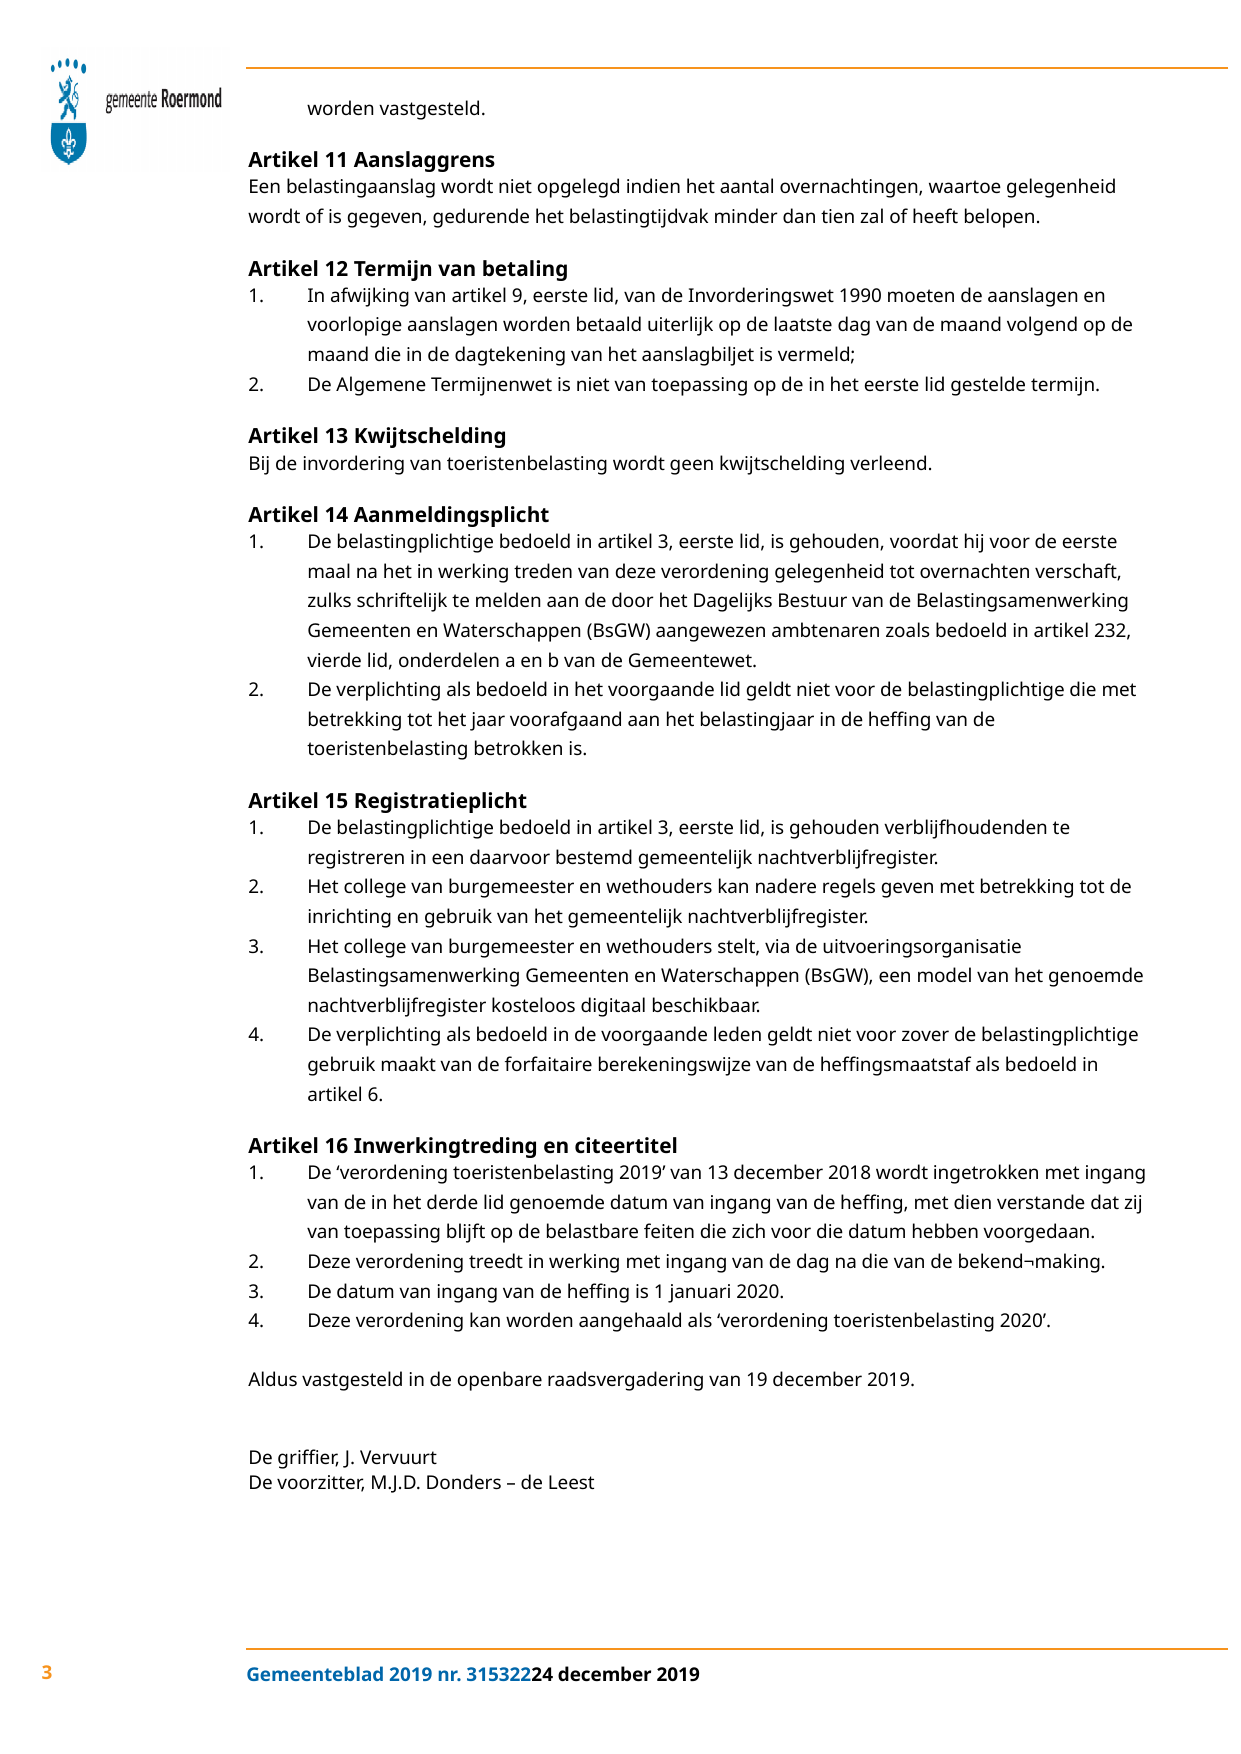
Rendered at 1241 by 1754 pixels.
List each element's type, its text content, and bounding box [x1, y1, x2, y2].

text Artikel 13 Kwijtschelding [248, 421, 1152, 450]
list Het college van burgemeester en wethouders stelt, via de uitvoeringsorganisatie Belastingsamenwerking Gemeenten en Waterschappen (BsGW), een model van het genoemde nachtverblijfregister kosteloos digitaal beschikbaar. [248, 933, 1152, 1018]
list In afwijking van artikel 9, eerste lid, van de Invorderingswet 1990 moeten de aanslagen en voorlopige aanslagen worden betaald uiterlijk op de laatste dag van de maand volgend op de maand die in de dagtekening van het aanslagbiljet is vermeld; [248, 282, 1152, 367]
list Deze verordening kan worden aangehaald als ‘verordening toeristenbelasting 2020’. [248, 1307, 1152, 1333]
text Artikel 16 Inwerkingtreding en citeertitel [248, 1131, 1152, 1159]
list De datum van ingang van de heffing is 1 januari 2020. [248, 1278, 1152, 1304]
list De belastingplichtige bedoeld in artikel 3, eerste lid, is gehouden, voordat hij voor de eerste maal na het in werking treden van deze verordening gelegenheid tot overnachten verschaft, zulks schriftelijk te melden aan de door het Dagelijks Bestuur van de Belastingsamenwerking Gemeenten en Waterschappen (BsGW) aangewezen ambtenaren zoals bedoeld in artikel 232, vierde lid, onderdelen a en b van de Gemeentewet. [248, 528, 1152, 673]
text Een belastingaanslag wordt niet opgelegd indien het aantal overnachtingen, waartoe gelegenheid wordt of is gegeven, gedurende het belastingtijdvak minder dan tien zal of heeft belopen. [248, 174, 1152, 229]
text Artikel 14 Aanmeldingsplicht [248, 500, 1152, 528]
text De voorzitter, M.J.D. Donders – de Leest [248, 1469, 1152, 1495]
list Deze verordening treedt in werking met ingang van de dag na die van de bekend¬making. [248, 1248, 1152, 1274]
text Artikel 12 Termijn van betaling [248, 254, 1152, 282]
list De verplichting als bedoeld in het voorgaande lid geldt niet voor de belastingplichtige die met betrekking tot het jaar voorafgaand aan het belastingjaar in de heffing van de toeristenbelasting betrokken is. [248, 676, 1152, 761]
text Bij de invordering van toeristenbelasting wordt geen kwijtschelding verleend. [248, 450, 1152, 475]
list De belastingplichtige bedoeld in artikel 3, eerste lid, is gehouden verblijfhoudenden te registreren in een daarvoor bestemd gemeentelijk nachtverblijfregister. [248, 814, 1152, 870]
text De griffier, J. Vervuurt [248, 1444, 1152, 1469]
list De ‘verordening toeristenbelasting 2019’ van 13 december 2018 wordt ingetrokken met ingang van de in het derde lid genoemde datum van ingang van de heffing, met dien verstande dat zij van toepassing blijft op de belastbare feiten die zich voor die datum hebben voorgedaan. [248, 1159, 1152, 1244]
text Artikel 15 Registratieplicht [248, 786, 1152, 814]
picture [41, 47, 231, 172]
text Aldus vastgesteld in de openbare raadsvergadering van 19 december 2019. [248, 1367, 1152, 1392]
list De verplichting als bedoeld in de voorgaande leden geldt niet voor zover de belastingplichtige gebruik maakt van de forfaitaire berekeningswijze van de heffingsmaatstaf als bedoeld in artikel 6. [248, 1022, 1152, 1106]
list De Algemene Termijnenwet is niet van toepassing op de in het eerste lid gestelde termijn. [248, 371, 1152, 397]
text Artikel 11 Aanslaggrens [248, 145, 1152, 174]
list Het college van burgemeester en wethouders kan nadere regels geven met betrekking tot de inrichting en gebruik van het gemeentelijk nachtverblijfregister. [248, 874, 1152, 929]
list worden vastgesteld. [248, 95, 1152, 121]
